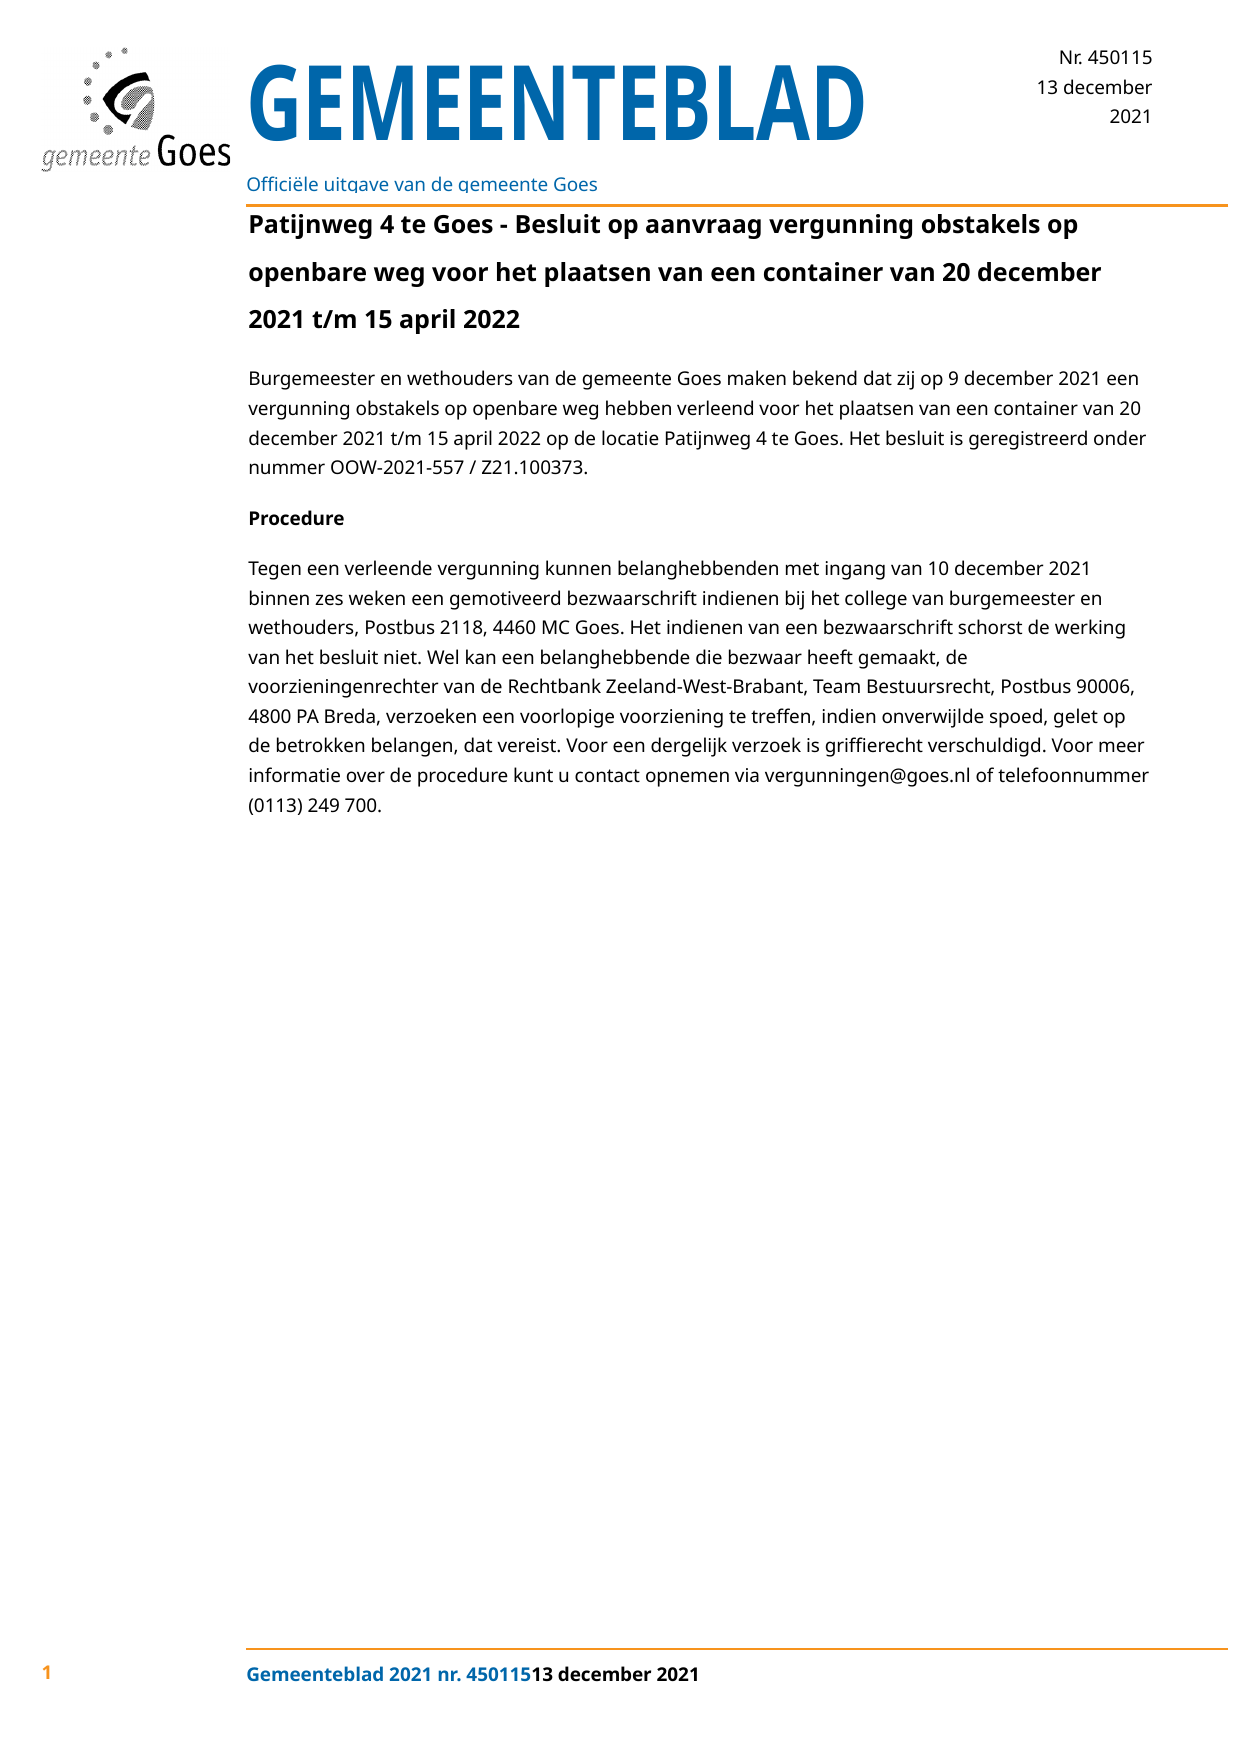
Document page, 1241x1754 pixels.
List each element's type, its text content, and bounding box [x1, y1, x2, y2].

text Patijnweg 4 te Goes - Besluit op aanvraag vergunning obstakels op openbare weg voor het plaatsen van een container van 20 december 2021 t/m 15 april 2022 [248, 207, 1152, 336]
picture [41, 47, 231, 172]
text Burgemeester en wethouders van de gemeente Goes maken bekend dat zij op 9 december 2021 een vergunning obstakels op openbare weg hebben verleend voor het plaatsen van een container van 20 december 2021 t/m 15 april 2022 op de locatie Patijnweg 4 te Goes. Het besluit is geregistreerd onder nummer OOW-2021-557 / Z21.100373. [248, 366, 1152, 480]
text Tegen een verleende vergunning kunnen belanghebbenden met ingang van 10 december 2021 binnen zes weken een gemotiveerd bezwaarschrift indienen bij het college van burgemeester en wethouders, Postbus 2118, 4460 MC Goes. Het indienen van een bezwaarschrift schorst de werking van het besluit niet. Wel kan een belanghebbende die bezwaar heeft gemaakt, de voorzieningenrechter van de Rechtbank Zeeland-West-Brabant, Team Bestuursrecht, Postbus 90006, 4800 PA Breda, verzoeken een voorlopige voorziening te treffen, indien onverwijlde spoed, gelet op de betrokken belangen, dat vereist. Voor een dergelijk verzoek is griffierecht verschuldigd. Voor meer informatie over de procedure kunt u contact opnemen via vergunningen@goes.nl of telefoonnummer (0113) 249 700. [248, 555, 1152, 817]
text Procedure [248, 505, 1152, 530]
